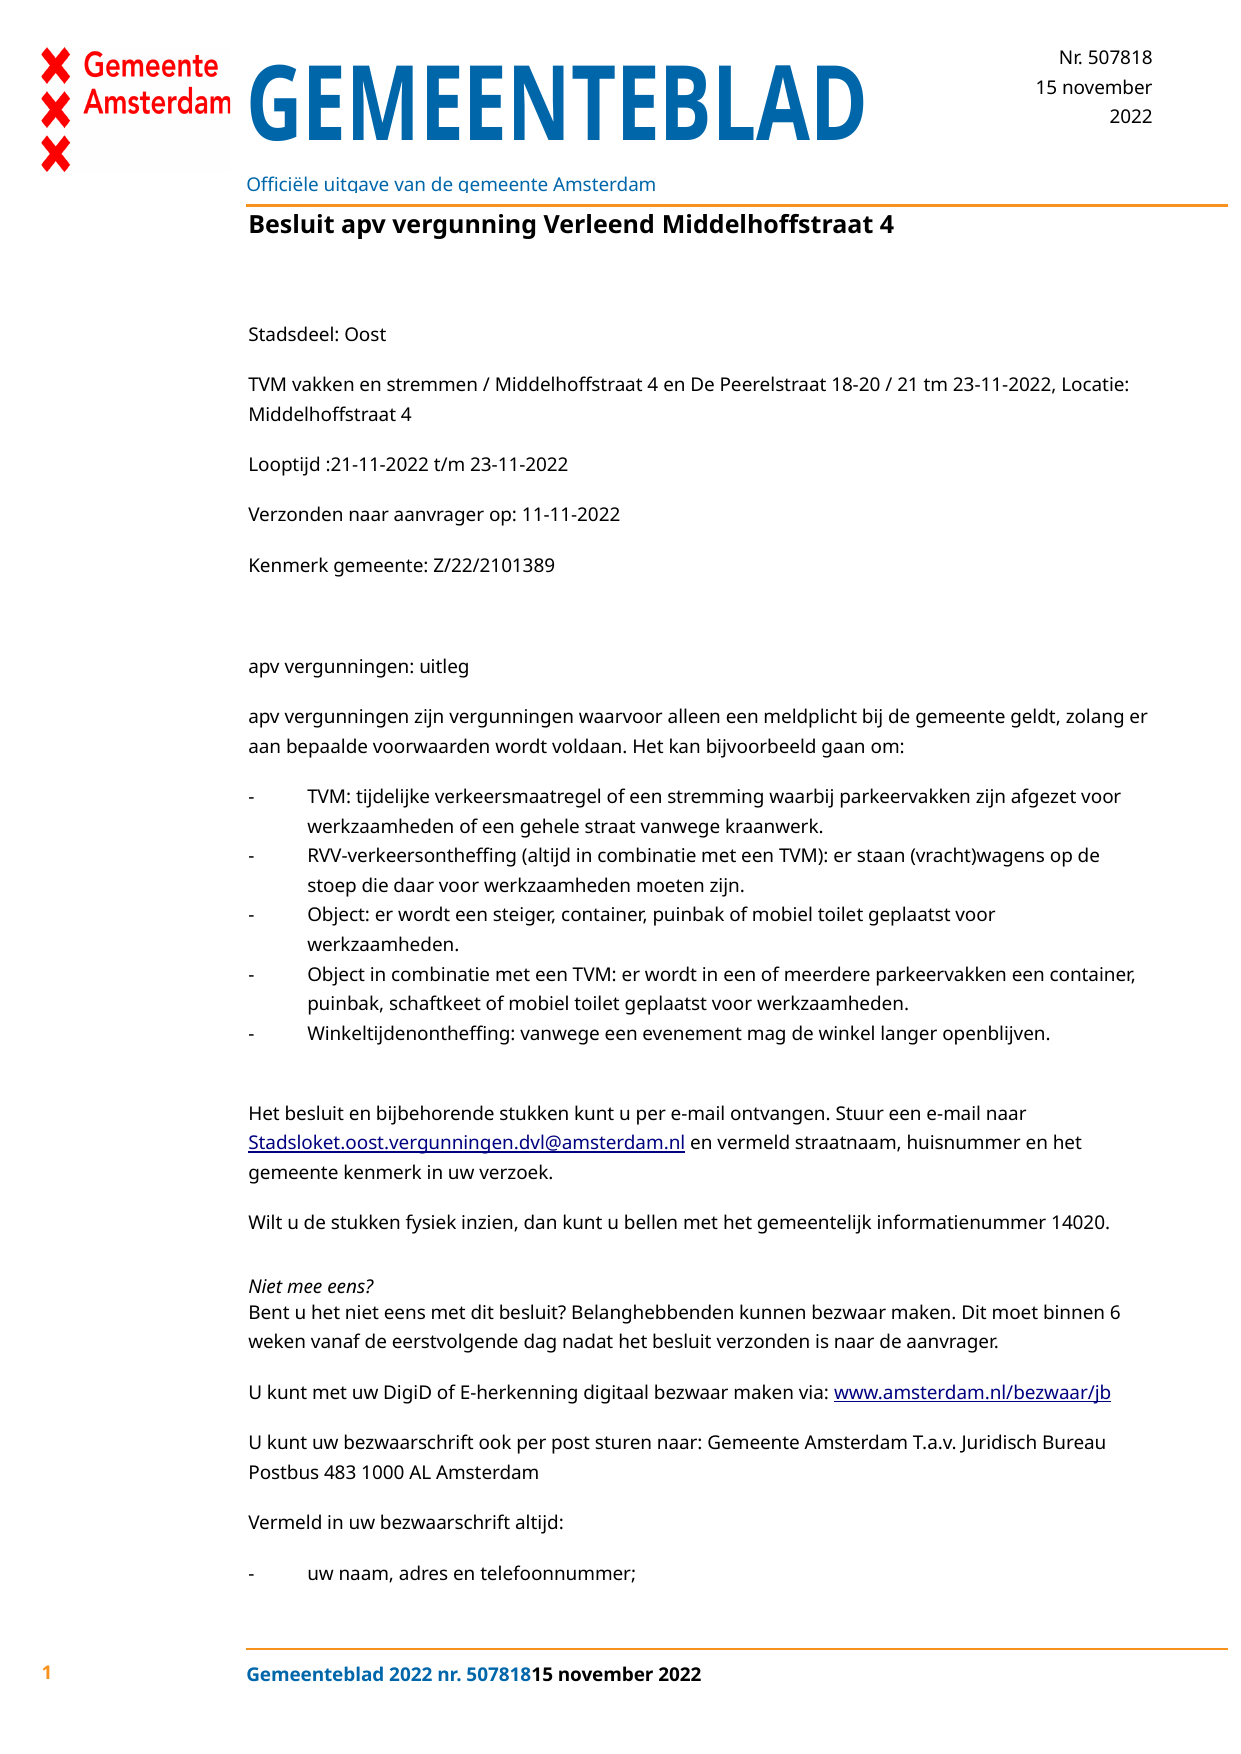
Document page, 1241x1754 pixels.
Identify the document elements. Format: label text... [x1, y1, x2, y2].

list Winkeltijdenontheffing: vanwege een evenement mag de winkel langer openblijven. [248, 1020, 1152, 1046]
list uw naam, adres en telefoonnummer; [248, 1560, 1152, 1586]
text Niet mee eens? [248, 1273, 1152, 1299]
text Kenmerk gemeente: Z/22/2101389 [248, 552, 1152, 578]
list Object: er wordt een steiger, container, puinbak of mobiel toilet geplaatst voor werkzaamheden. [248, 902, 1152, 957]
text U kunt met uw DigiD of E-herkenning digitaal bezwaar maken via: www.amsterdam.nl/bezwaar/jb [248, 1379, 1152, 1405]
text Stadsdeel: Oost [248, 321, 1152, 346]
text Bent u het niet eens met dit besluit? Belanghebbenden kunnen bezwaar maken. Dit moet binnen 6 weken vanaf de eerstvolgende dag nadat het besluit verzonden is naar de aanvrager. [248, 1299, 1152, 1354]
text Vermeld in uw bezwaarschrift altijd: [248, 1509, 1152, 1535]
text apv vergunningen zijn vergunningen waarvoor alleen een meldplicht bij de gemeente geldt, zolang er aan bepaalde voorwaarden wordt voldaan. Het kan bijvoorbeeld gaan om: [248, 703, 1152, 758]
text Wilt u de stukken fysiek inzien, dan kunt u bellen met het gemeentelijk informatienummer 14020. [248, 1209, 1152, 1235]
list Object in combinatie met een TVM: er wordt in een of meerdere parkeervakken een container, puinbak, schaftkeet of mobiel toilet geplaatst voor werkzaamheden. [248, 961, 1152, 1016]
picture [41, 47, 231, 172]
text U kunt uw bezwaarschrift ook per post sturen naar: Gemeente Amsterdam T.a.v. Juridisch Bureau Postbus 483 1000 AL Amsterdam [248, 1429, 1152, 1485]
text TVM vakken en stremmen / Middelhoffstraat 4 en De Peerelstraat 18-20 / 21 tm 23-11-2022, Locatie: Middelhoffstraat 4 [248, 371, 1152, 426]
list RVV-verkeersontheffing (altijd in combinatie met een TVM): er staan (vracht)wagens op de stoep die daar voor werkzaamheden moeten zijn. [248, 842, 1152, 898]
text Het besluit en bijbehorende stukken kunt u per e-mail ontvangen. Stuur een e-mail naar Stadsloket.oost.vergunningen.dvl@amsterdam.nl en vermeld straatnaam, huisnummer en het gemeente kenmerk in uw verzoek. [248, 1100, 1152, 1185]
list TVM: tijdelijke verkeersmaatregel of een stremming waarbij parkeervakken zijn afgezet voor werkzaamheden of een gehele straat vanwege kraanwerk. [248, 783, 1152, 838]
text Looptijd :21-11-2022 t/m 23-11-2022 [248, 451, 1152, 477]
text Verzonden naar aanvrager op: 11-11-2022 [248, 502, 1152, 527]
text Besluit apv vergunning Verleend Middelhoffstraat 4 [248, 207, 1152, 241]
text apv vergunningen: uitleg [248, 653, 1152, 678]
